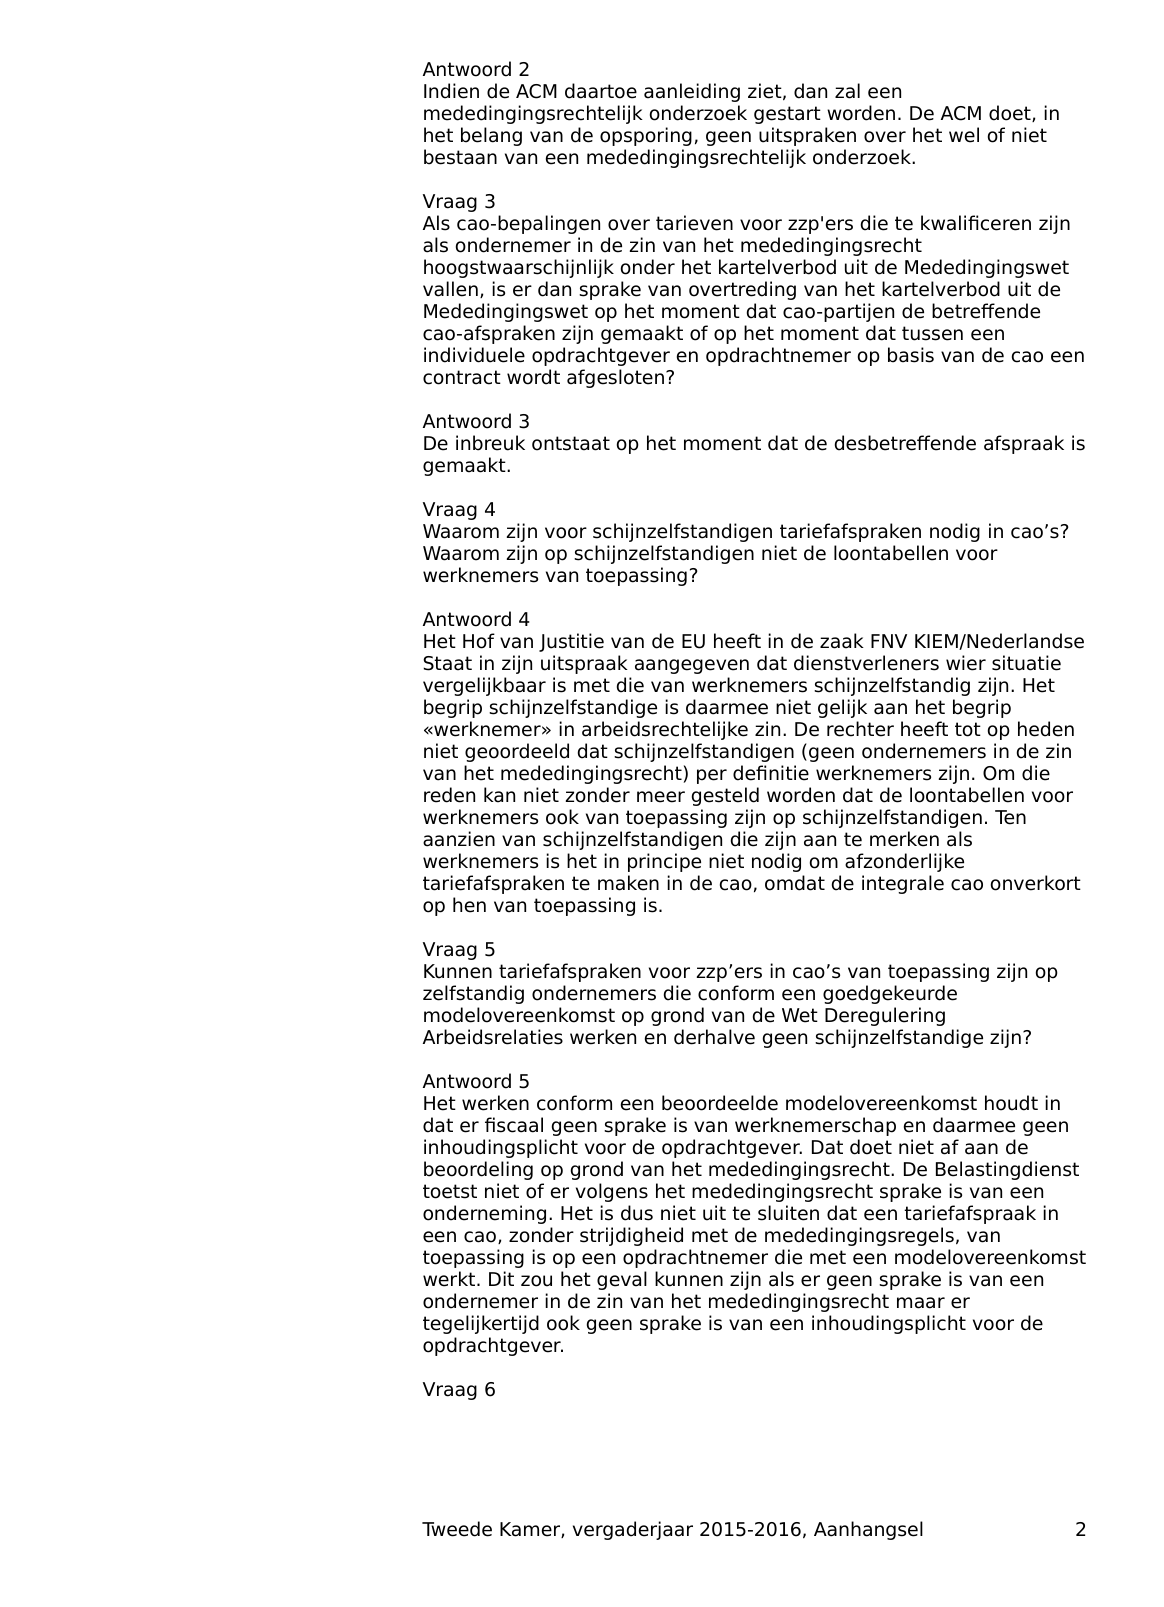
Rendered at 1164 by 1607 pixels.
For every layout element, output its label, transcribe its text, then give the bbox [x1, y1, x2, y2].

text Als cao-bepalingen over tarieven voor zzp'ers die te kwalificeren zijn als ondernemer in de zin van het mededingingsrecht hoogstwaarschijnlijk onder het kartelverbod uit de Mededingingswet vallen, is er dan sprake van overtreding van het kartelverbod uit de Mededingingswet op het moment dat cao-partijen de betreffende cao-afspraken zijn gemaakt of op het moment dat tussen een individuele opdrachtgever en opdrachtnemer op basis van de cao een contract wordt afgesloten? [422, 213, 1087, 389]
text Indien de ACM daartoe aanleiding ziet, dan zal een mededingingsrechtelijk onderzoek gestart worden. De ACM doet, in het belang van de opsporing, geen uitspraken over het wel of niet bestaan van een mededingingsrechtelijk onderzoek. [422, 81, 1087, 169]
text Antwoord 4 [422, 609, 1087, 631]
text Het werken conform een beoordeelde modelovereenkomst houdt in dat er fiscaal geen sprake is van werknemerschap en daarmee geen inhoudingsplicht voor de opdrachtgever. Dat doet niet af aan de beoordeling op grond van het mededingingsrecht. De Belastingdienst toetst niet of er volgens het mededingingsrecht sprake is van een onderneming. Het is dus niet uit te sluiten dat een tariefafspraak in een cao, zonder strijdigheid met de mededingingsregels, van toepassing is op een opdrachtnemer die met een modelovereenkomst werkt. Dit zou het geval kunnen zijn als er geen sprake is van een ondernemer in de zin van het mededingingsrecht maar er tegelijkertijd ook geen sprake is van een inhoudingsplicht voor de opdrachtgever. [422, 1093, 1087, 1357]
text Vraag 5 [422, 939, 1087, 961]
text Waarom zijn voor schijnzelfstandigen tariefafspraken nodig in cao’s? Waarom zijn op schijnzelfstandigen niet de loontabellen voor werknemers van toepassing? [422, 521, 1087, 587]
text Kunnen tariefafspraken voor zzp’ers in cao’s van toepassing zijn op zelfstandig ondernemers die conform een goedgekeurde modelovereenkomst op grond van de Wet Deregulering Arbeidsrelaties werken en derhalve geen schijnzelfstandige zijn? [422, 961, 1087, 1049]
text Antwoord 2 [422, 59, 1087, 81]
text Het Hof van Justitie van de EU heeft in de zaak FNV KIEM/Nederlandse Staat in zijn uitspraak aangegeven dat dienstverleners wier situatie vergelijkbaar is met die van werknemers schijnzelfstandig zijn. Het begrip schijnzelfstandige is daarmee niet gelijk aan het begrip «werknemer» in arbeidsrechtelijke zin. De rechter heeft tot op heden niet geoordeeld dat schijnzelfstandigen (geen ondernemers in de zin van het mededingingsrecht) per definitie werknemers zijn. Om die reden kan niet zonder meer gesteld worden dat de loontabellen voor werknemers ook van toepassing zijn op schijnzelfstandigen. Ten aanzien van schijnzelfstandigen die zijn aan te merken als werknemers is het in principe niet nodig om afzonderlijke tariefafspraken te maken in de cao, omdat de integrale cao onverkort op hen van toepassing is. [422, 631, 1087, 917]
text Vraag 3 [422, 191, 1087, 213]
text Antwoord 5 [422, 1071, 1087, 1093]
text De inbreuk ontstaat op het moment dat de desbetreffende afspraak is gemaakt. [422, 433, 1087, 477]
text Vraag 4 [422, 499, 1087, 521]
text Antwoord 3 [422, 411, 1087, 433]
text Vraag 6 [422, 1379, 1087, 1401]
